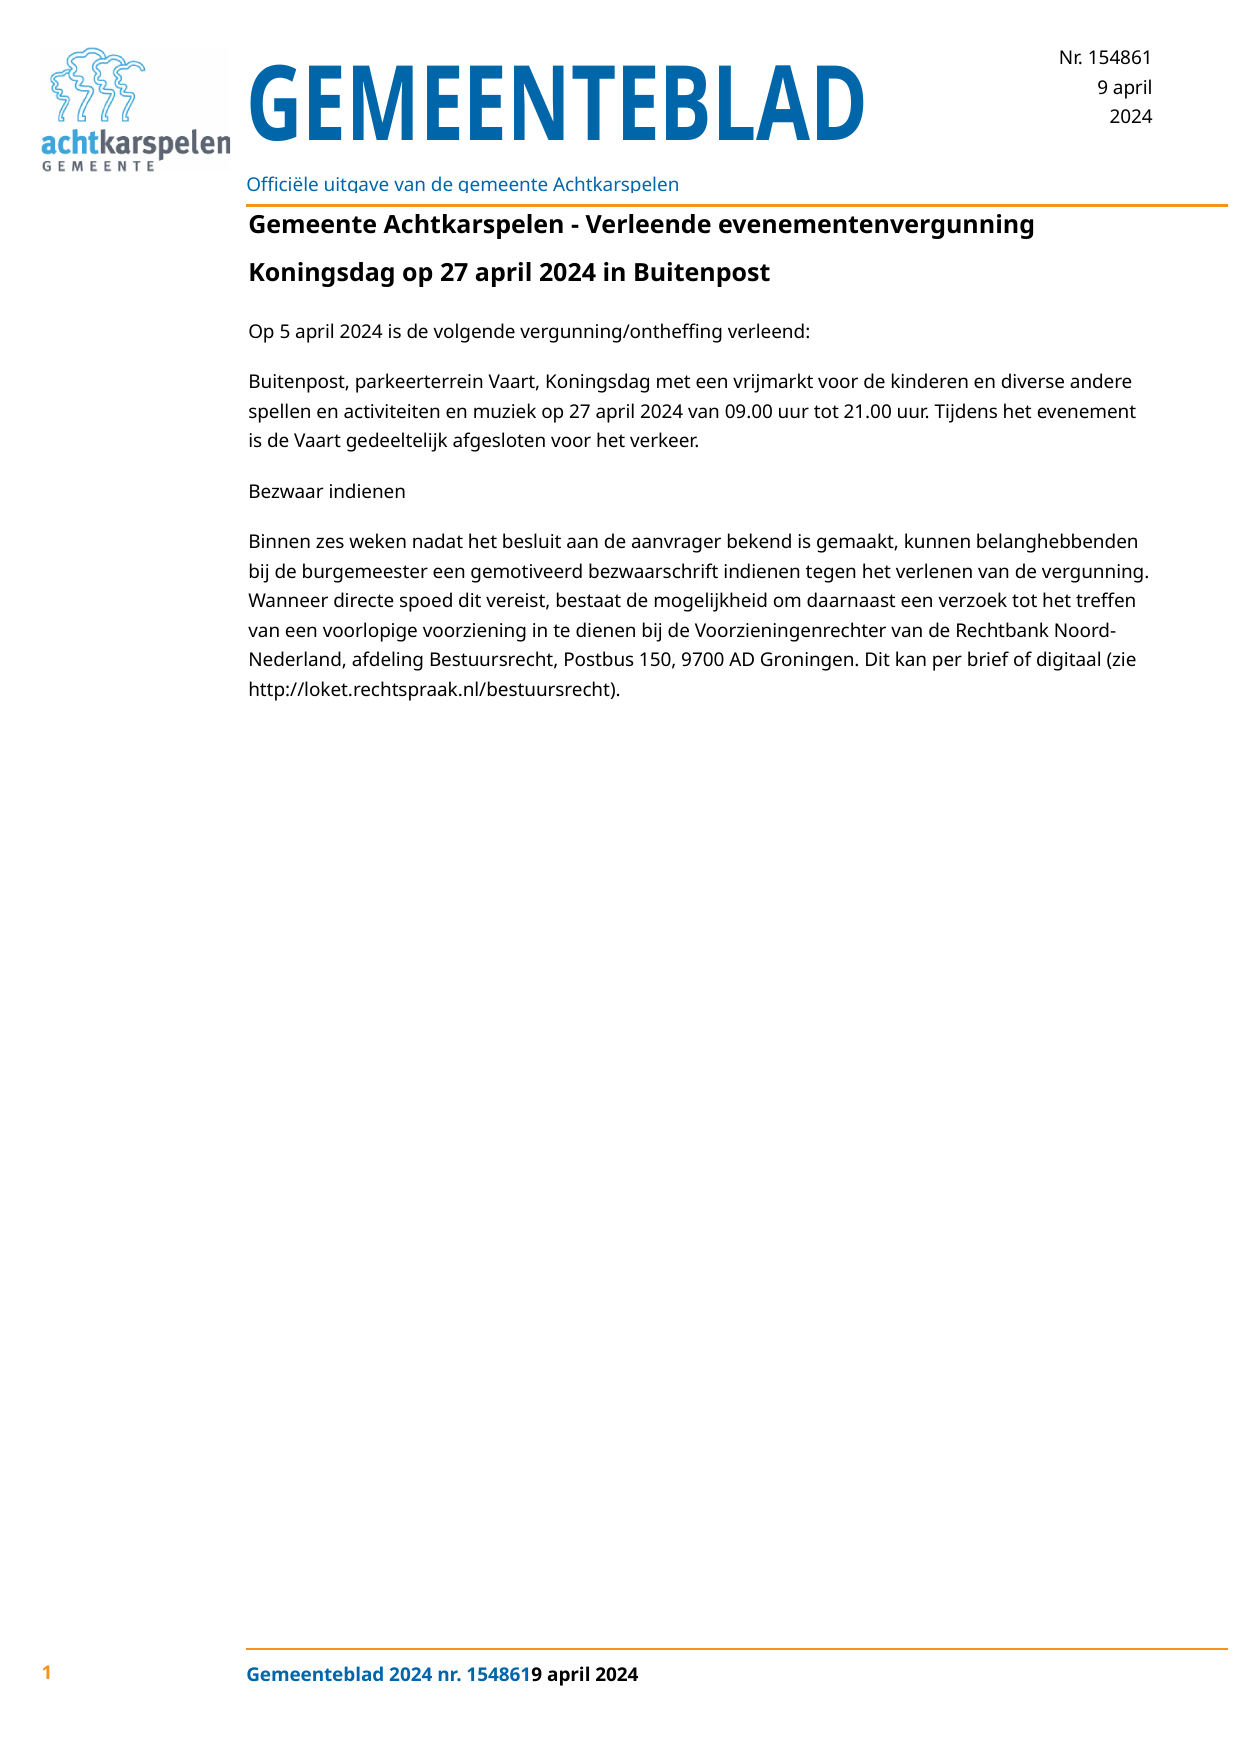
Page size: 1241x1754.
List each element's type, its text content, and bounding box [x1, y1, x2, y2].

text Buitenpost, parkeerterrein Vaart, Koningsdag met een vrijmarkt voor de kinderen en diverse andere spellen en activiteiten en muziek op 27 april 2024 van 09.00 uur tot 21.00 uur. Tijdens het evenement is de Vaart gedeeltelijk afgesloten voor het verkeer. [248, 368, 1152, 453]
text Bezwaar indienen [248, 478, 1152, 504]
text Binnen zes weken nadat het besluit aan de aanvrager bekend is gemaakt, kunnen belanghebbenden bij de burgemeester een gemotiveerd bezwaarschrift indienen tegen het verlenen van de vergunning. Wanneer directe spoed dit vereist, bestaat de mogelijkheid om daarnaast een verzoek tot het treffen van een voorlopige voorziening in te dienen bij de Voorzieningenrechter van de Rechtbank Noord-Nederland, afdeling Bestuursrecht, Postbus 150, 9700 AD Groningen. Dit kan per brief of digitaal (zie http://loket.rechtspraak.nl/bestuursrecht). [248, 528, 1152, 702]
text Op 5 april 2024 is de volgende vergunning/ontheffing verleend: [248, 318, 1152, 344]
picture [41, 47, 231, 172]
text Gemeente Achtkarspelen - Verleende evenementenvergunning Koningsdag op 27 april 2024 in Buitenpost [248, 207, 1152, 288]
